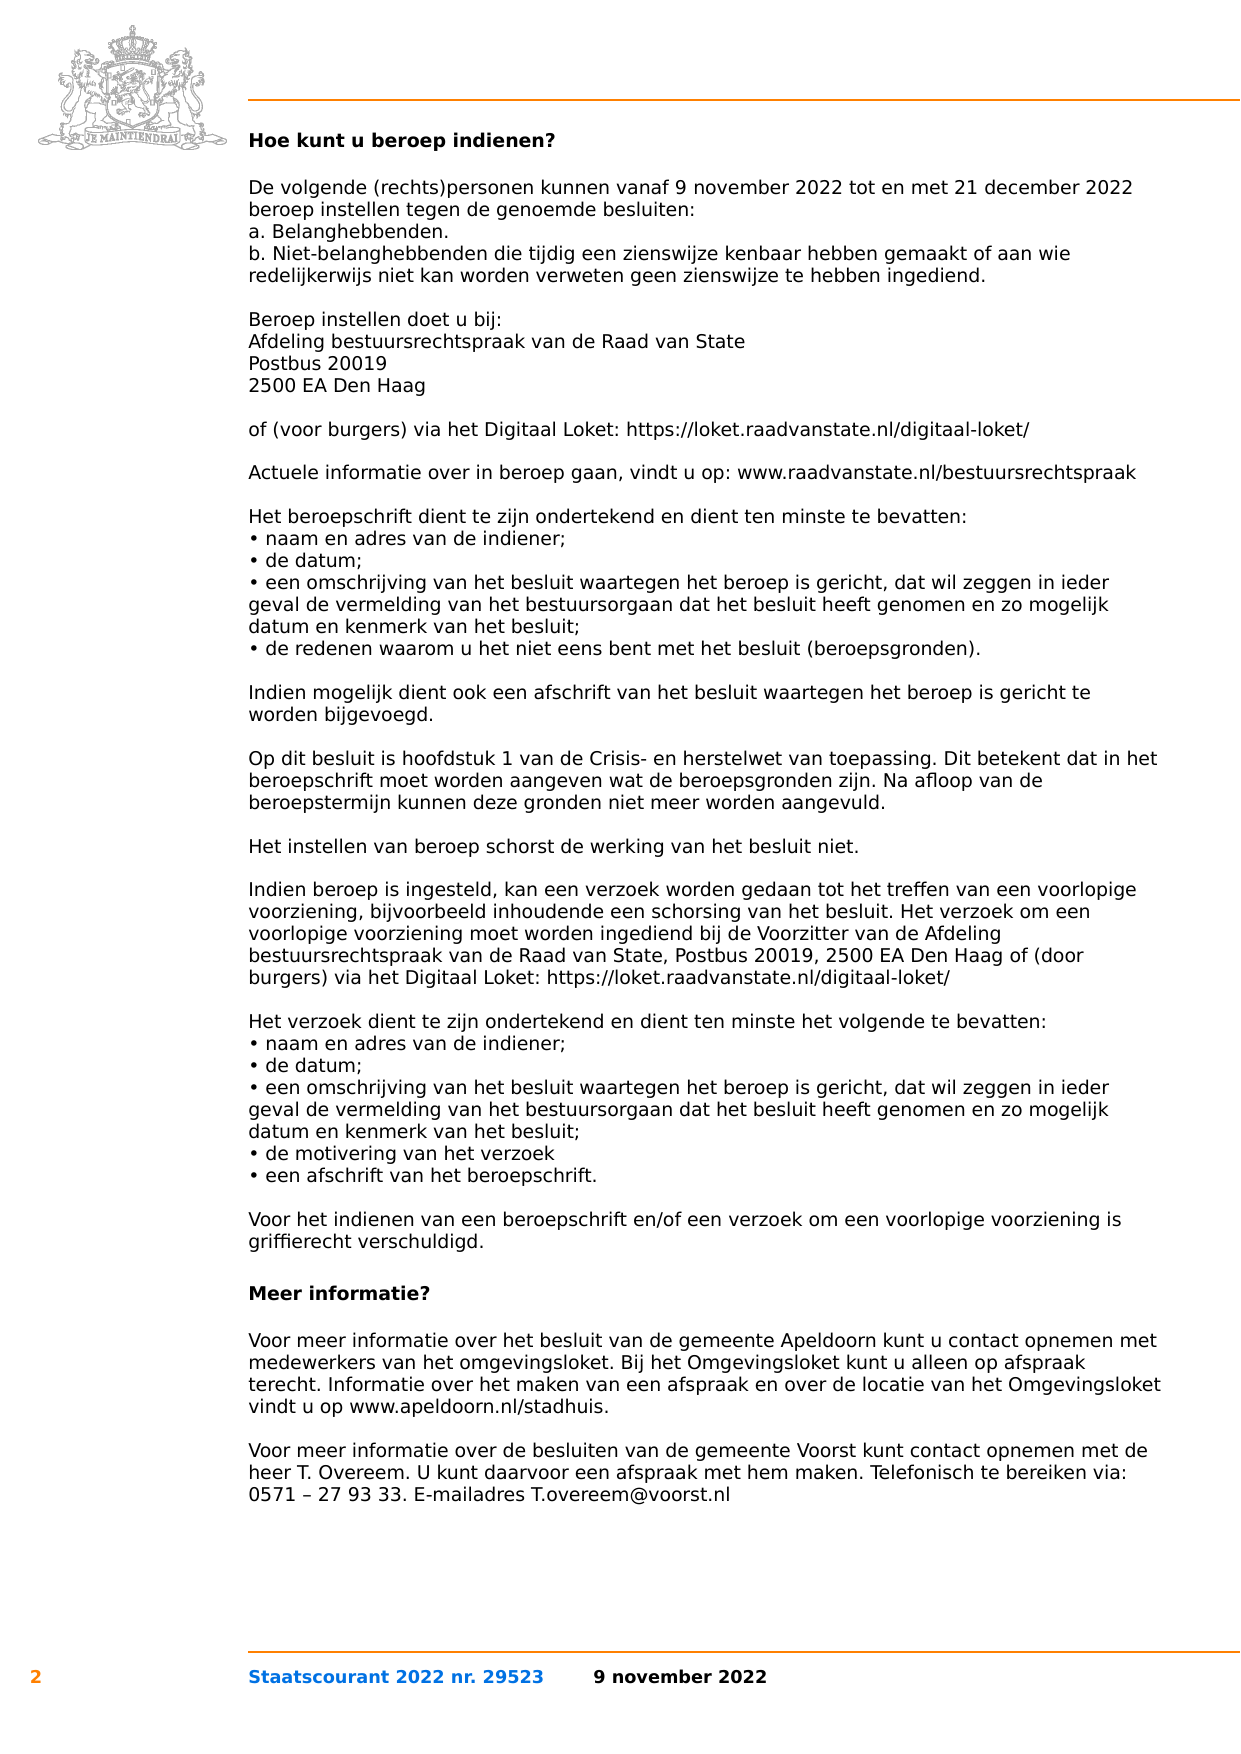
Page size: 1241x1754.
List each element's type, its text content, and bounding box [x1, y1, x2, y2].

text b. Niet-belanghebbenden die tijdig een zienswijze kenbaar hebben gemaakt of aan wie redelijkerwijs niet kan worden verweten geen zienswijze te hebben ingediend. [248, 243, 1163, 287]
text • een omschrijving van het besluit waartegen het beroep is gericht, dat wil zeggen in ieder geval de vermelding van het bestuursorgaan dat het besluit heeft genomen en zo mogelijk datum en kenmerk van het besluit; [248, 1077, 1163, 1143]
text • de motivering van het verzoek [248, 1143, 1163, 1165]
text De volgende (rechts)personen kunnen vanaf 9 november 2022 tot en met 21 december 2022 beroep instellen tegen de genoemde besluiten: [248, 177, 1163, 221]
text Het instellen van beroep schorst de werking van het besluit niet. [248, 836, 1163, 857]
subtitle Meer informatie? [248, 1283, 1163, 1305]
text • naam en adres van de indiener; [248, 528, 1163, 550]
text • naam en adres van de indiener; [248, 1033, 1163, 1055]
text 2500 EA Den Haag [248, 374, 1163, 397]
text Voor het indienen van een beroepschrift en/of een verzoek om een voorlopige voorziening is griffierecht verschuldigd. [248, 1209, 1163, 1253]
picture [38, 25, 227, 150]
text Postbus 20019 [248, 353, 1163, 374]
text Beroep instellen doet u bij: [248, 309, 1163, 331]
text • de redenen waarom u het niet eens bent met het besluit (beroepsgronden). [248, 638, 1163, 660]
text Afdeling bestuursrechtspraak van de Raad van State [248, 331, 1163, 353]
text Op dit besluit is hoofdstuk 1 van de Crisis- en herstelwet van toepassing. Dit betekent dat in het beroepschrift moet worden aangeven wat de beroepsgronden zijn. Na afloop van de beroepstermijn kunnen deze gronden niet meer worden aangevuld. [248, 748, 1163, 814]
text a. Belanghebbenden. [248, 221, 1163, 243]
text of (voor burgers) via het Digitaal Loket: https://loket.raadvanstate.nl/digitaal-loket/ [248, 418, 1163, 440]
subtitle Hoe kunt u beroep indienen? [248, 130, 1163, 152]
text • een afschrift van het beroepschrift. [248, 1165, 1163, 1187]
text • de datum; [248, 1055, 1163, 1077]
text Indien mogelijk dient ook een afschrift van het besluit waartegen het beroep is gericht te worden bijgevoegd. [248, 682, 1163, 726]
text Indien beroep is ingesteld, kan een verzoek worden gedaan tot het treffen van een voorlopige voorziening, bijvoorbeeld inhoudende een schorsing van het besluit. Het verzoek om een voorlopige voorziening moet worden ingediend bij de Voorzitter van de Afdeling bestuursrechtspraak van de Raad van State, Postbus 20019, 2500 EA Den Haag of (door burgers) via het Digitaal Loket: https://loket.raadvanstate.nl/digitaal-loket/ [248, 879, 1163, 989]
text Voor meer informatie over de besluiten van de gemeente Voorst kunt contact opnemen met de heer T. Overeem. U kunt daarvoor een afspraak met hem maken. Telefonisch te bereiken via: 0571 – 27 93 33. E-mailadres T.overeem@voorst.nl [248, 1439, 1163, 1506]
text • een omschrijving van het besluit waartegen het beroep is gericht, dat wil zeggen in ieder geval de vermelding van het bestuursorgaan dat het besluit heeft genomen en zo mogelijk datum en kenmerk van het besluit; [248, 572, 1163, 638]
text Het beroepschrift dient te zijn ondertekend en dient ten minste te bevatten: [248, 506, 1163, 528]
text Voor meer informatie over het besluit van de gemeente Apeldoorn kunt u contact opnemen met medewerkers van het omgevingsloket. Bij het Omgevingsloket kunt u alleen op afspraak terecht. Informatie over het maken van een afspraak en over de locatie van het Omgevingsloket vindt u op www.apeldoorn.nl/stadhuis. [248, 1330, 1163, 1418]
text • de datum; [248, 550, 1163, 572]
text Het verzoek dient te zijn ondertekend en dient ten minste het volgende te bevatten: [248, 1011, 1163, 1033]
text Actuele informatie over in beroep gaan, vindt u op: www.raadvanstate.nl/bestuursrechtspraak [248, 462, 1163, 484]
